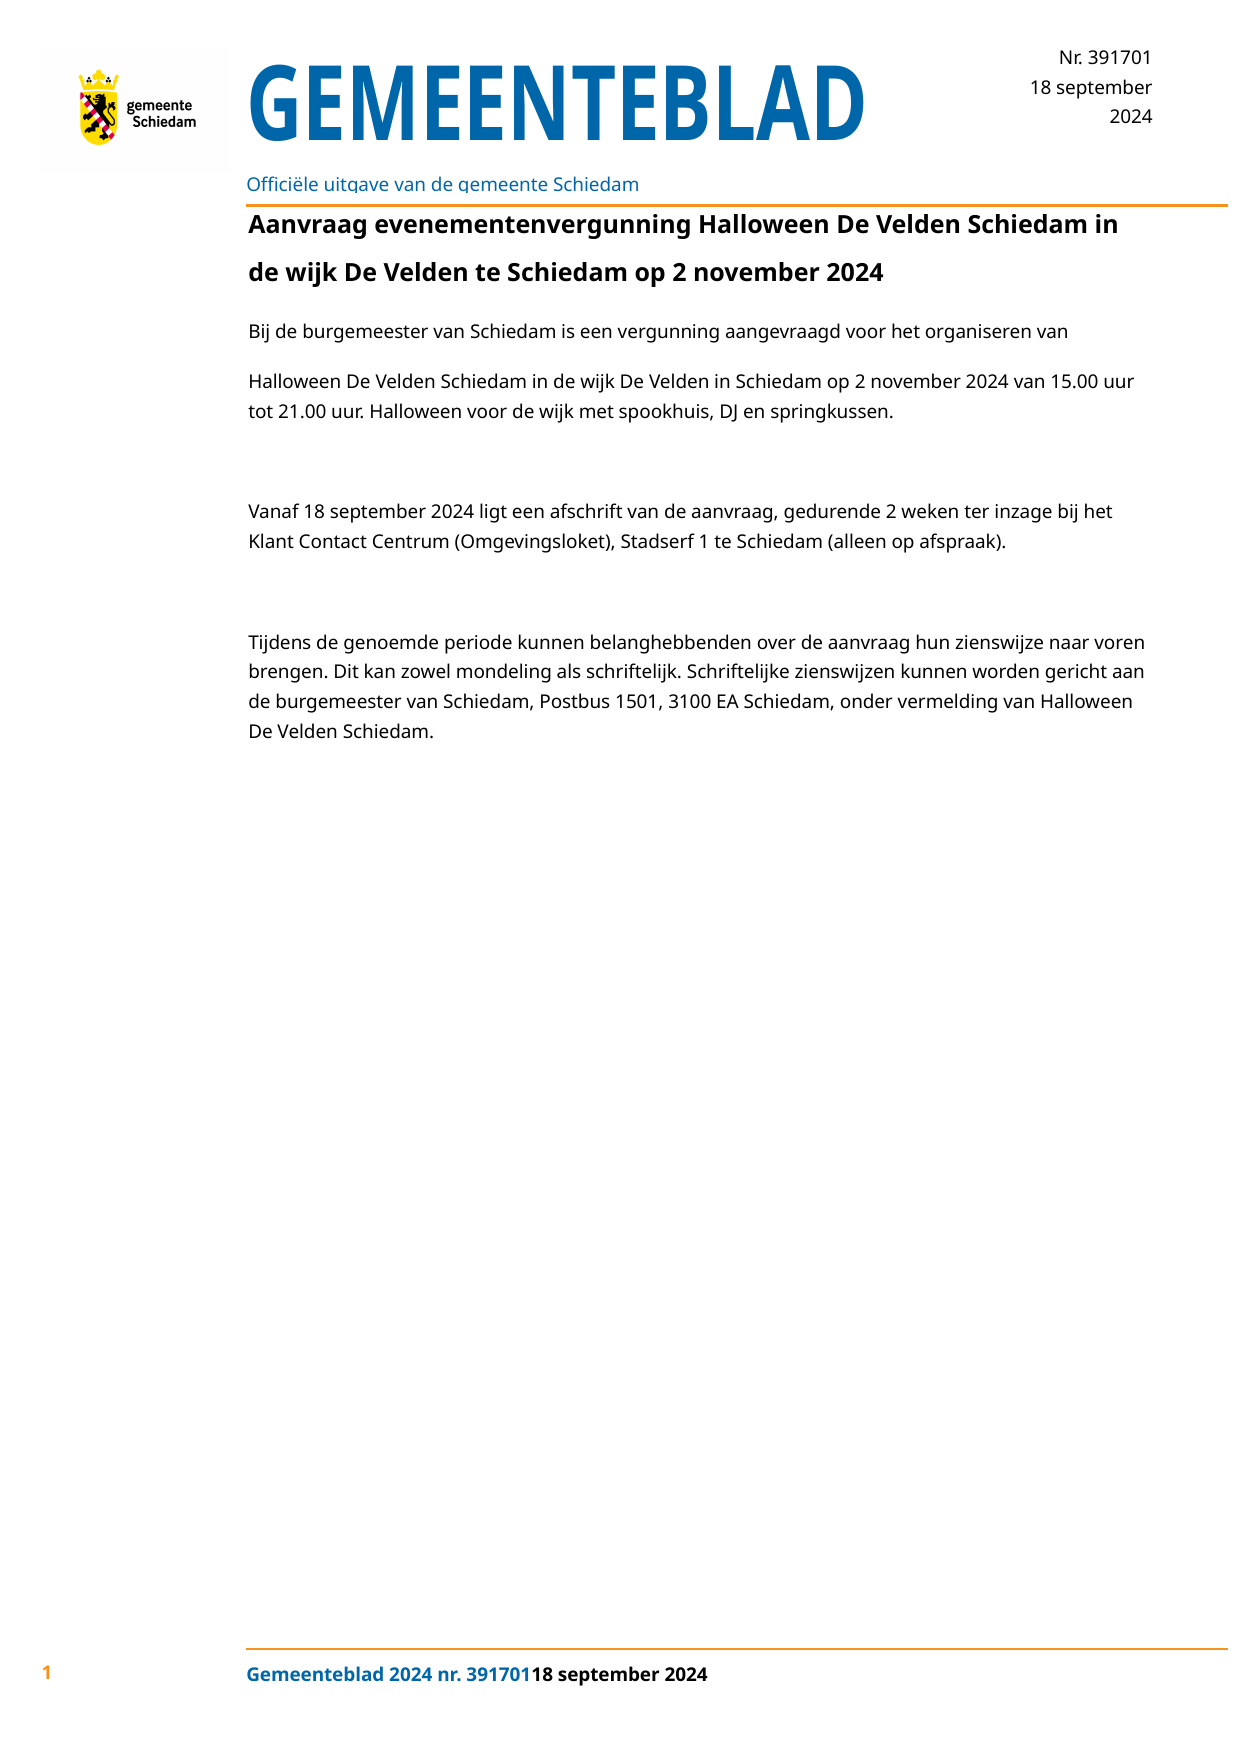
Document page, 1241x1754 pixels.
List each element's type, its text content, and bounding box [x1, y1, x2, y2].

text Vanaf 18 september 2024 ligt een afschrift van de aanvraag, gedurende 2 weken ter inzage bij het Klant Contact Centrum (Omgevingsloket), Stadserf 1 te Schiedam (alleen op afspraak). [248, 499, 1152, 554]
text Aanvraag evenementenvergunning Halloween De Velden Schiedam in de wijk De Velden te Schiedam op 2 november 2024 [248, 207, 1152, 288]
text Halloween De Velden Schiedam in de wijk De Velden in Schiedam op 2 november 2024 van 15.00 uur tot 21.00 uur. Halloween voor de wijk met spookhuis, DJ en springkussen. [248, 368, 1152, 424]
text Tijdens de genoemde periode kunnen belanghebbenden over de aanvraag hun zienswijze naar voren brengen. Dit kan zowel mondeling als schriftelijk. Schriftelijke zienswijzen kunnen worden gericht aan de burgemeester van Schiedam, Postbus 1501, 3100 EA Schiedam, onder vermelding van Halloween De Velden Schiedam. [248, 629, 1152, 744]
text Bij de burgemeester van Schiedam is een vergunning aangevraagd voor het organiseren van [248, 318, 1152, 344]
picture [41, 47, 231, 172]
